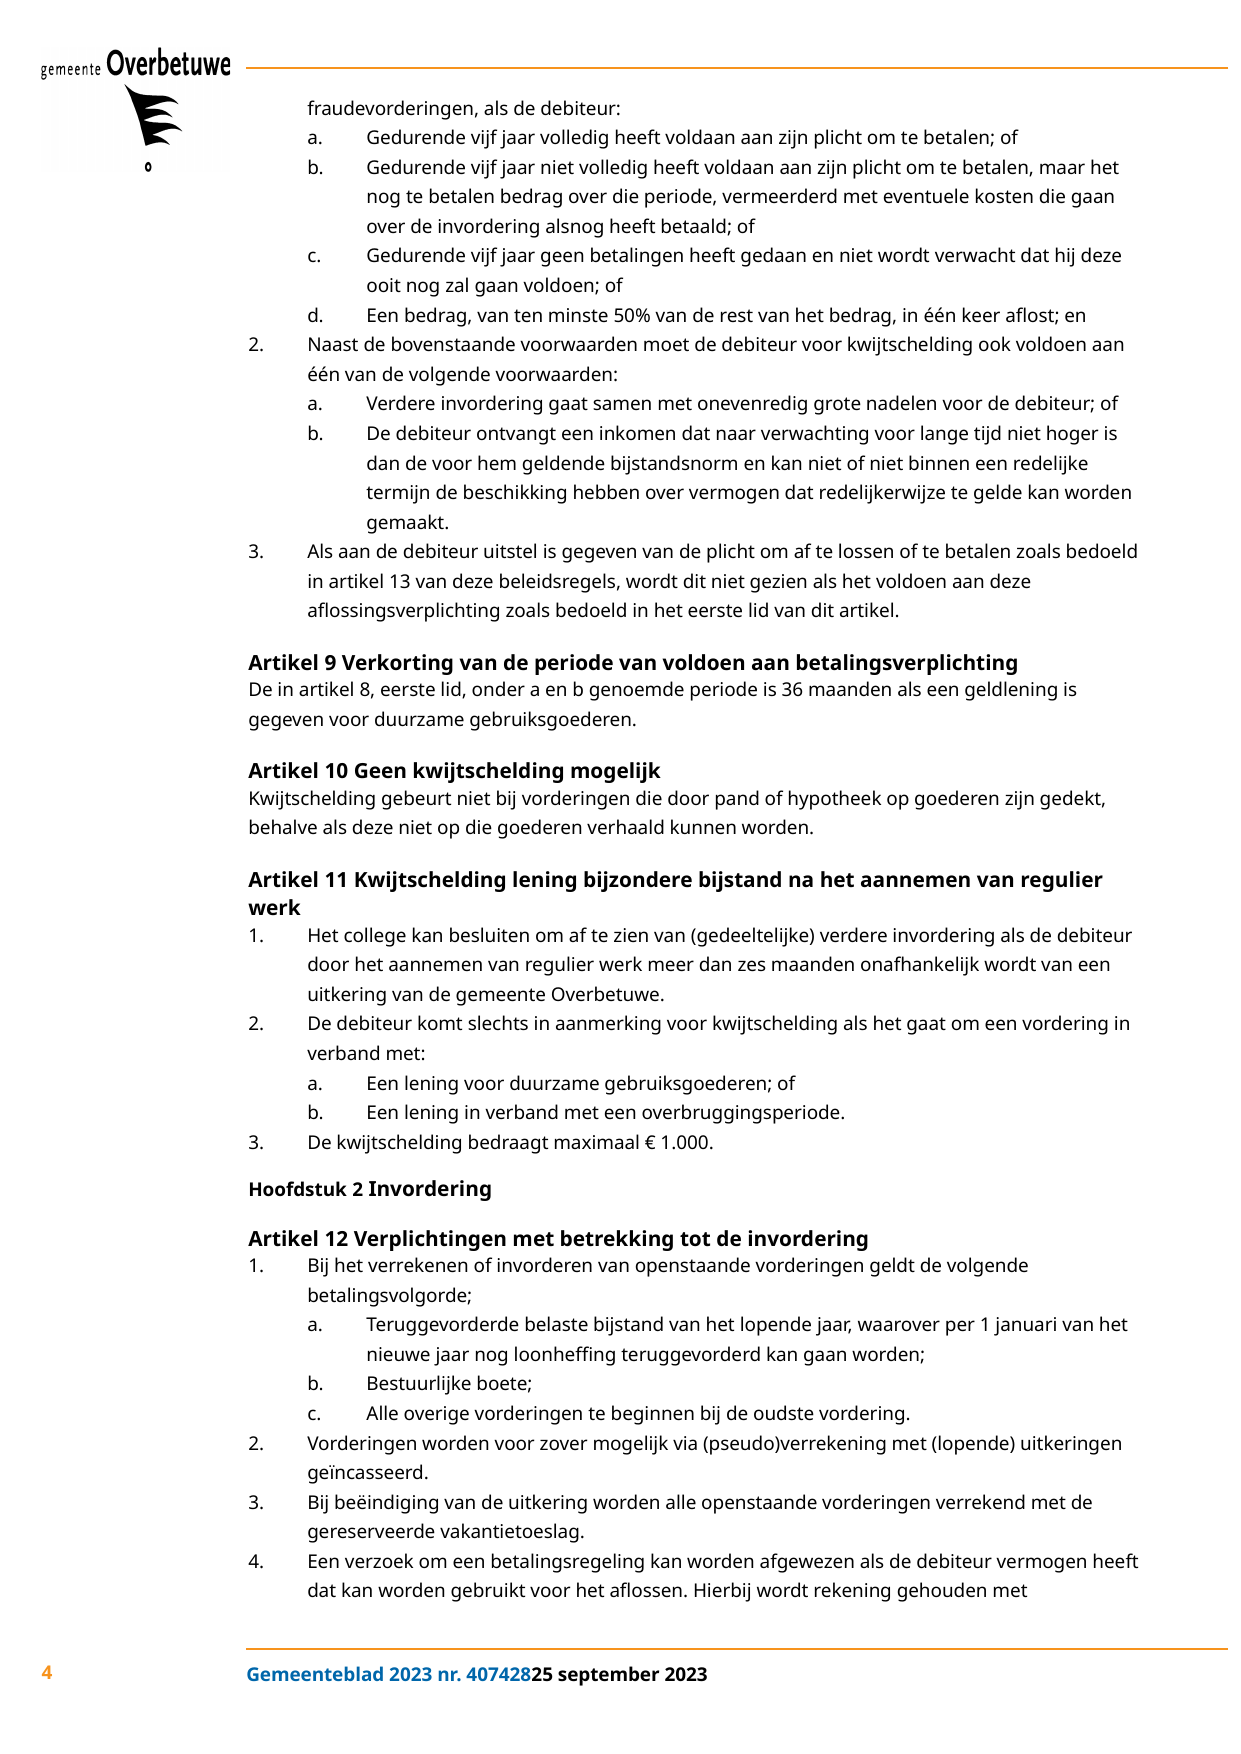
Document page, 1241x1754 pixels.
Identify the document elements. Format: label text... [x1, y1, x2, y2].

list Alle overige vorderingen te beginnen bij de oudste vordering. [307, 1400, 1152, 1426]
text Hoofdstuk 2 Invordering [248, 1174, 1152, 1203]
list Teruggevorderde belaste bijstand van het lopende jaar, waarover per 1 januari van het nieuwe jaar nog loonheffing teruggevorderd kan gaan worden; [307, 1311, 1152, 1367]
text Artikel 11 Kwijtschelding lening bijzondere bijstand na het aannemen van regulier werk [248, 865, 1152, 922]
list De debiteur ontvangt een inkomen dat naar verwachting voor lange tijd niet hoger is dan de voor hem geldende bijstandsnorm en kan niet of niet binnen een redelijke termijn de beschikking hebben over vermogen dat redelijkerwijze te gelde kan worden gemaakt. [307, 420, 1152, 535]
list Vorderingen worden voor zover mogelijk via (pseudo)verrekening met (lopende) uitkeringen geïncasseerd. [248, 1430, 1152, 1485]
list Het college kan besluiten om af te zien van (gedeeltelijke) verdere invordering als de debiteur door het aannemen van regulier werk meer dan zes maanden onafhankelijk wordt van een uitkering van de gemeente Overbetuwe. [248, 922, 1152, 1007]
list Naast de bovenstaande voorwaarden moet de debiteur voor kwijtschelding ook voldoen aan één van de volgende voorwaarden: [248, 331, 1152, 387]
list De kwijtschelding bedraagt maximaal € 1.000. [248, 1129, 1152, 1155]
text Artikel 9 Verkorting van de periode van voldoen aan betalingsverplichting [248, 648, 1152, 677]
list Een verzoek om een betalingsregeling kan worden afgewezen als de debiteur vermogen heeft dat kan worden gebruikt voor het aflossen. Hierbij wordt rekening gehouden met [248, 1548, 1152, 1603]
list Gedurende vijf jaar volledig heeft voldaan aan zijn plicht om te betalen; of [307, 124, 1152, 150]
list Bestuurlijke boete; [307, 1371, 1152, 1396]
text Artikel 12 Verplichtingen met betrekking tot de invordering [248, 1224, 1152, 1252]
list De debiteur komt slechts in aanmerking voor kwijtschelding als het gaat om een vordering in verband met: [248, 1011, 1152, 1066]
text De in artikel 8, eerste lid, onder a en b genoemde periode is 36 maanden als een geldlening is gegeven voor duurzame gebruiksgoederen. [248, 677, 1152, 732]
list Bij het verrekenen of invorderen van openstaande vorderingen geldt de volgende betalingsvolgorde; [248, 1252, 1152, 1308]
text Artikel 10 Geen kwijtschelding mogelijk [248, 757, 1152, 785]
picture [41, 47, 231, 172]
list Een bedrag, van ten minste 50% van de rest van het bedrag, in één keer aflost; en [307, 302, 1152, 328]
text Kwijtschelding gebeurt niet bij vorderingen die door pand of hypotheek op goederen zijn gedekt, behalve als deze niet op die goederen verhaald kunnen worden. [248, 785, 1152, 840]
list Bij beëindiging van de uitkering worden alle openstaande vorderingen verrekend met de gereserveerde vakantietoeslag. [248, 1489, 1152, 1544]
list fraudevorderingen, als de debiteur: [248, 95, 1152, 121]
list Gedurende vijf jaar niet volledig heeft voldaan aan zijn plicht om te betalen, maar het nog te betalen bedrag over die periode, vermeerderd met eventuele kosten die gaan over de invordering alsnog heeft betaald; of [307, 154, 1152, 239]
list Een lening voor duurzame gebruiksgoederen; of [307, 1070, 1152, 1096]
list Een lening in verband met een overbruggingsperiode. [307, 1099, 1152, 1125]
list Gedurende vijf jaar geen betalingen heeft gedaan en niet wordt verwacht dat hij deze ooit nog zal gaan voldoen; of [307, 243, 1152, 298]
list Verdere invordering gaat samen met onevenredig grote nadelen voor de debiteur; of [307, 391, 1152, 416]
list Als aan de debiteur uitstel is gegeven van de plicht om af te lossen of te betalen zoals bedoeld in artikel 13 van deze beleidsregels, wordt dit niet gezien als het voldoen aan deze aflossingsverplichting zoals bedoeld in het eerste lid van dit artikel. [248, 538, 1152, 623]
